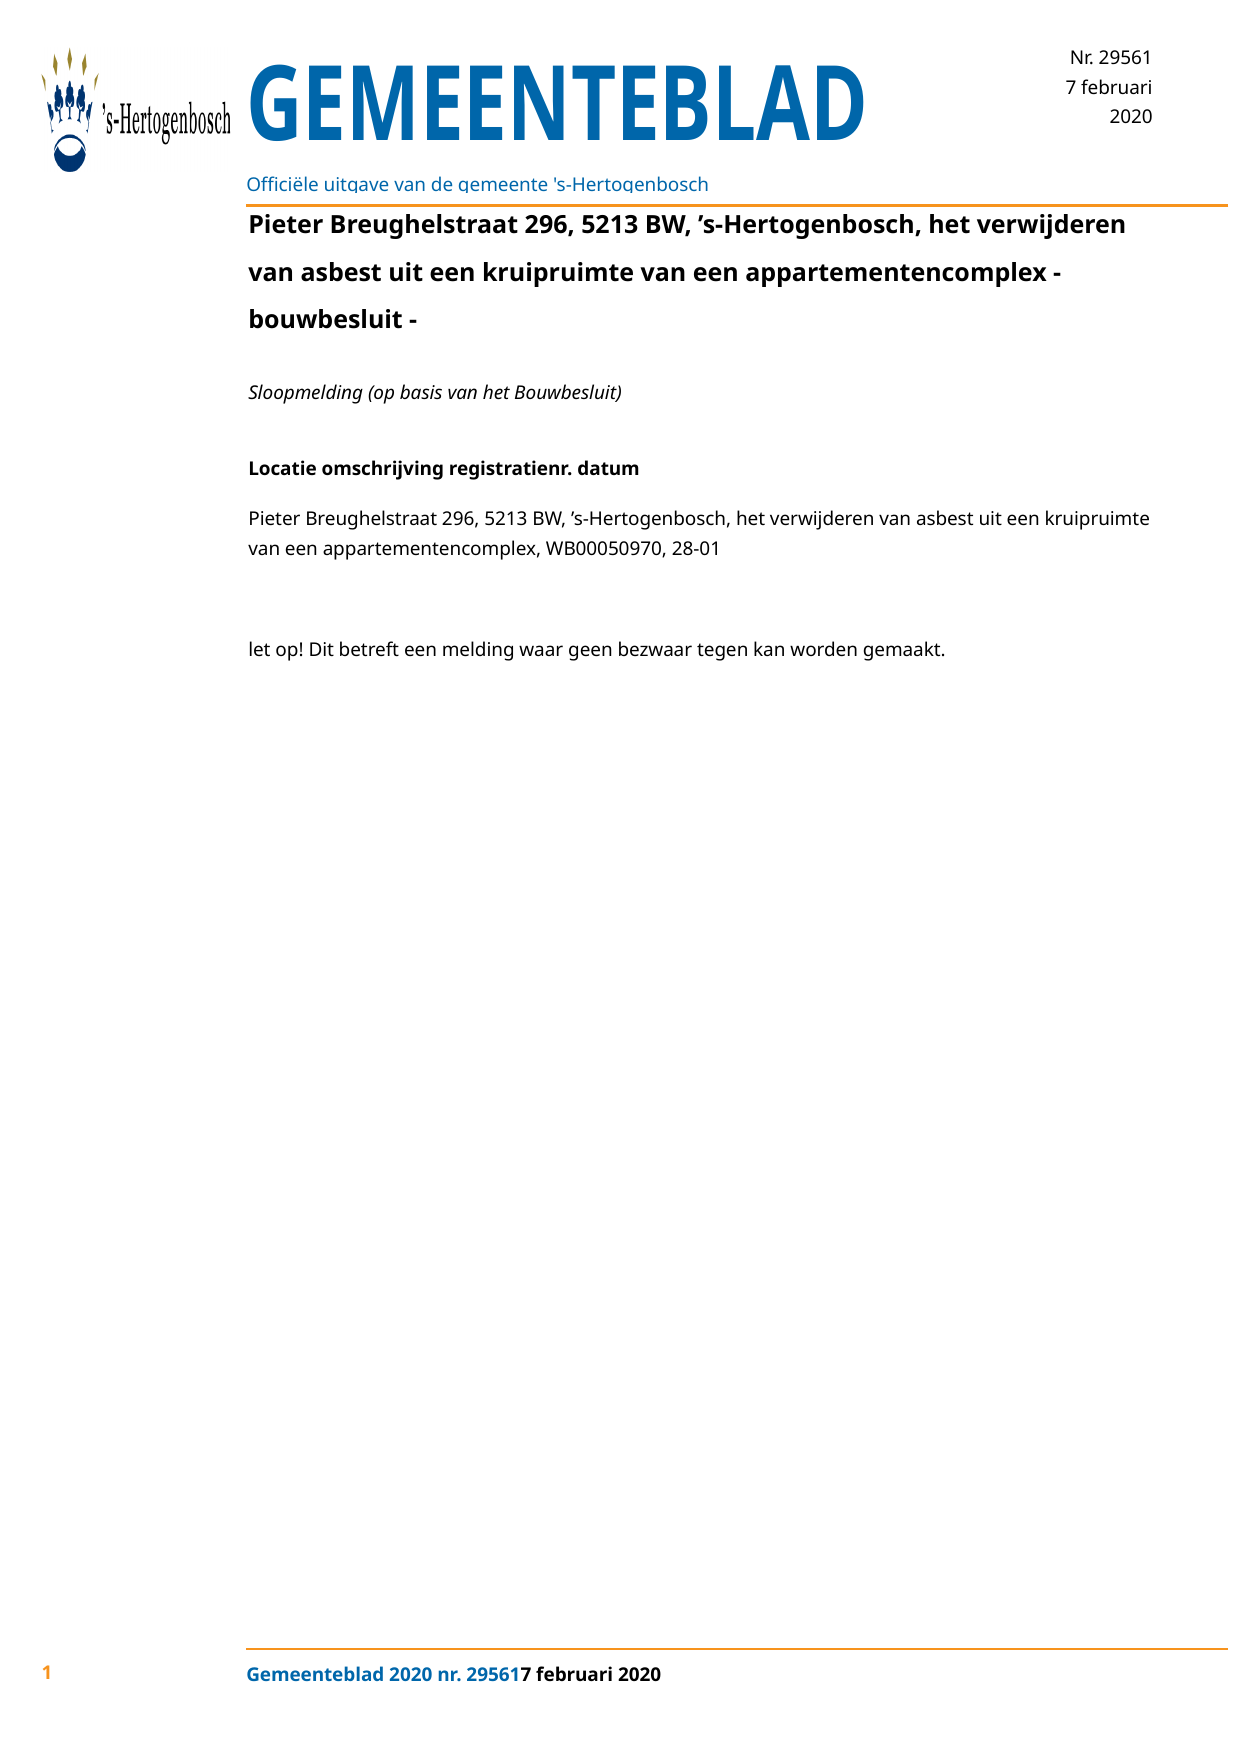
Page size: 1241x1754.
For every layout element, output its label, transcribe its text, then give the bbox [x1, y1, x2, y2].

text Sloopmelding (op basis van het Bouwbesluit) [248, 379, 1152, 405]
text let op! Dit betreft een melding waar geen bezwaar tegen kan worden gemaakt. [248, 636, 1152, 662]
text Pieter Breughelstraat 296, 5213 BW, ’s-Hertogenbosch, het verwijderen van asbest uit een kruipruimte van een appartementencomplex, WB00050970, 28-01 [248, 506, 1152, 561]
text Pieter Breughelstraat 296, 5213 BW, ’s-Hertogenbosch, het verwijderen van asbest uit een kruipruimte van een appartementencomplex - bouwbesluit - [248, 207, 1152, 336]
text Locatie omschrijving registratienr. datum [248, 455, 1152, 481]
picture [41, 47, 231, 172]
